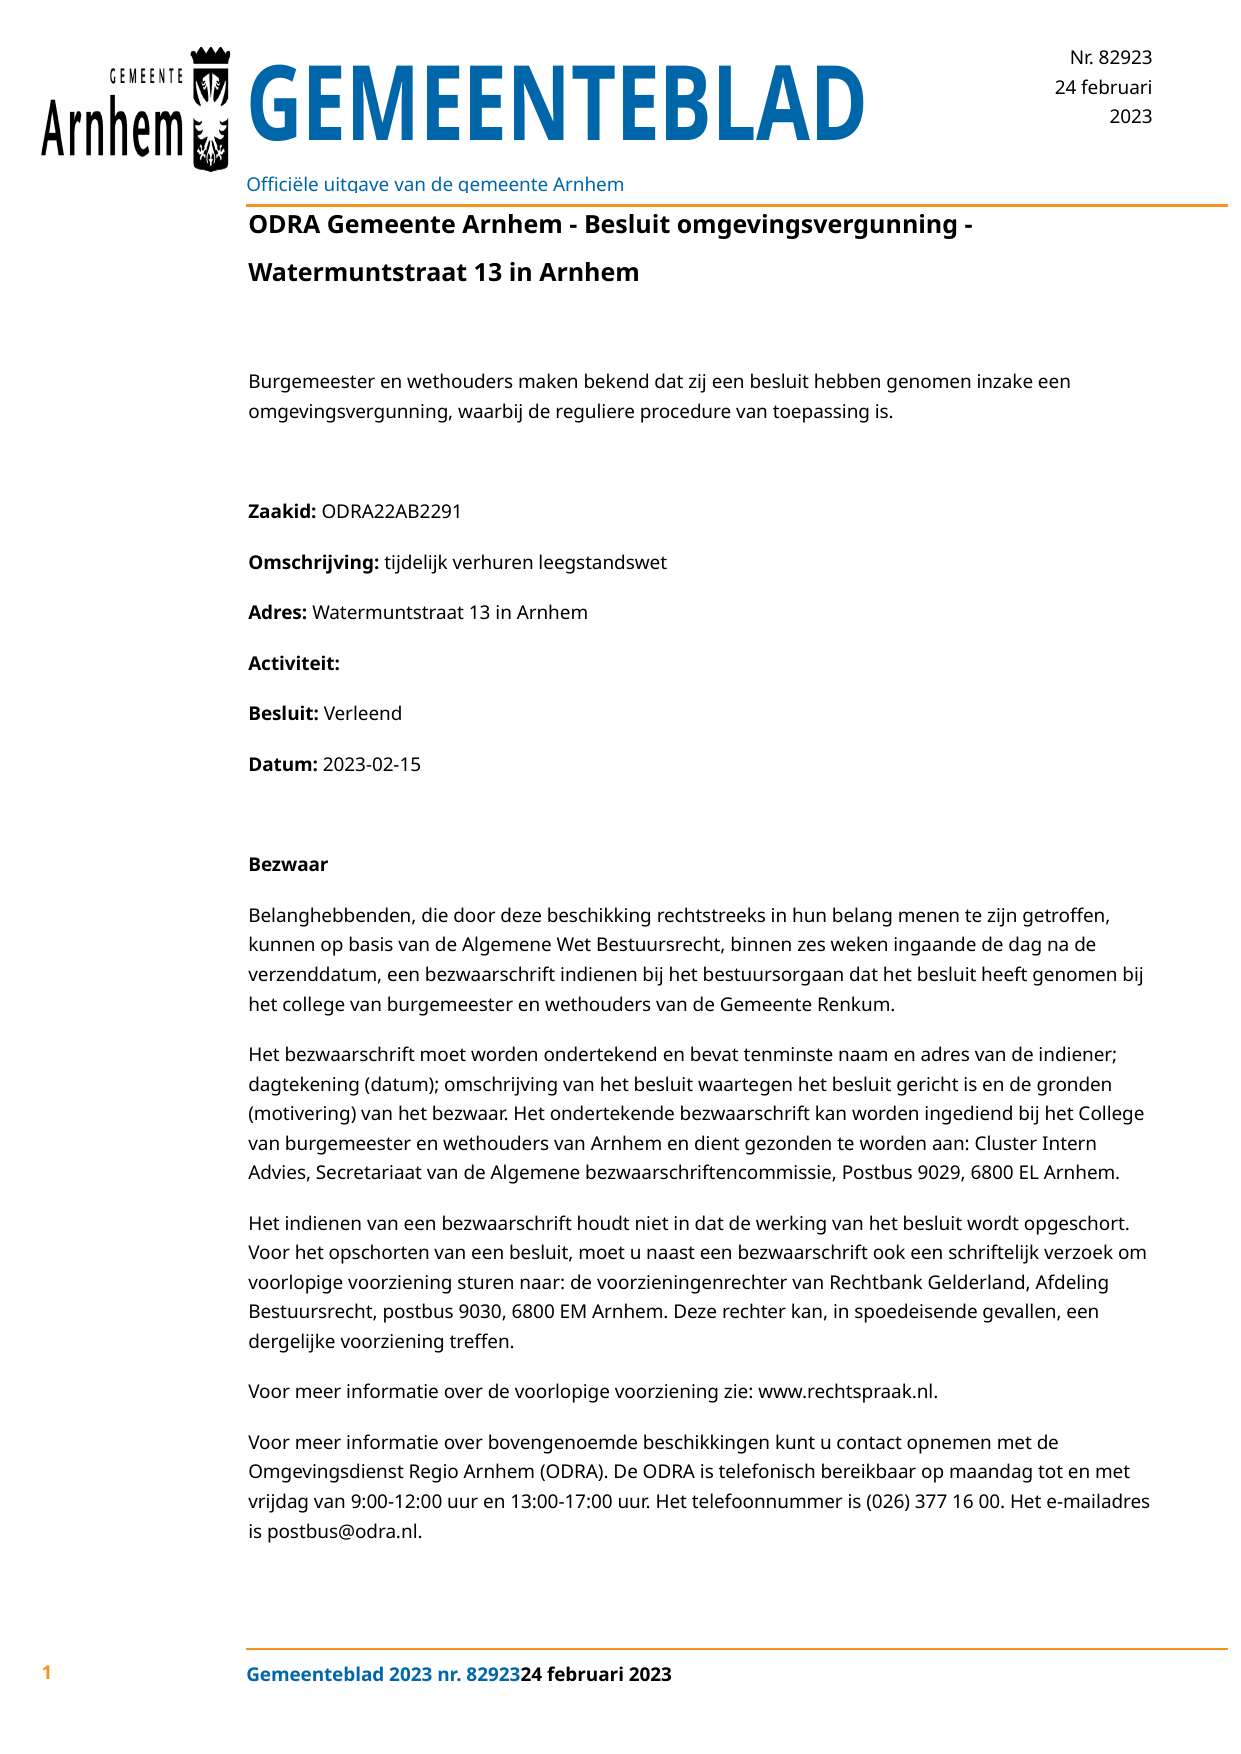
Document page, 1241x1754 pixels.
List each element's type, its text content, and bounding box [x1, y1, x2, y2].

text Datum: 2023-02-15 [248, 751, 1152, 777]
text Zaakid: ODRA22AB2291 [248, 499, 1152, 524]
text Voor meer informatie over bovengenoemde beschikkingen kunt u contact opnemen met de Omgevingsdienst Regio Arnhem (ODRA). De ODRA is telefonisch bereikbaar op maandag tot en met vrijdag van 9:00-12:00 uur en 13:00-17:00 uur. Het telefoonnummer is (026) 377 16 00. Het e-mailadres is postbus@odra.nl. [248, 1429, 1152, 1544]
picture [41, 47, 231, 172]
text Burgemeester en wethouders maken bekend dat zij een besluit hebben genomen inzake een omgevingsvergunning, waarbij de reguliere procedure van toepassing is. [248, 368, 1152, 424]
text Het indienen van een bezwaarschrift houdt niet in dat de werking van het besluit wordt opgeschort. Voor het opschorten van een besluit, moet u naast een bezwaarschrift ook een schriftelijk verzoek om voorlopige voorziening sturen naar: de voorzieningenrechter van Rechtbank Gelderland, Afdeling Bestuursrecht, postbus 9030, 6800 EM Arnhem. Deze rechter kan, in spoedeisende gevallen, een dergelijke voorziening treffen. [248, 1210, 1152, 1354]
text Omschrijving: tijdelijk verhuren leegstandswet [248, 549, 1152, 575]
text Het bezwaarschrift moet worden ondertekend en bevat tenminste naam en adres van de indiener; dagtekening (datum); omschrijving van het besluit waartegen het besluit gericht is en de gronden (motivering) van het bezwaar. Het ondertekende bezwaarschrift kan worden ingediend bij het College van burgemeester en wethouders van Arnhem en dient gezonden te worden aan: Cluster Intern Advies, Secretariaat van de Algemene bezwaarschriftencommissie, Postbus 9029, 6800 EL Arnhem. [248, 1041, 1152, 1185]
text Voor meer informatie over de voorlopige voorziening zie: www.rechtspraak.nl. [248, 1379, 1152, 1404]
text ODRA Gemeente Arnhem - Besluit omgevingsvergunning - Watermuntstraat 13 in Arnhem [248, 207, 1152, 288]
text Besluit: Verleend [248, 700, 1152, 726]
text Belanghebbenden, die door deze beschikking rechtstreeks in hun belang menen te zijn getroffen, kunnen op basis van de Algemene Wet Bestuursrecht, binnen zes weken ingaande de dag na de verzenddatum, een bezwaarschrift indienen bij het bestuursorgaan dat het besluit heeft genomen bij het college van burgemeester en wethouders van de Gemeente Renkum. [248, 902, 1152, 1017]
text Adres: Watermuntstraat 13 in Arnhem [248, 599, 1152, 625]
text Activiteit: [248, 650, 1152, 676]
text Bezwaar [248, 852, 1152, 877]
